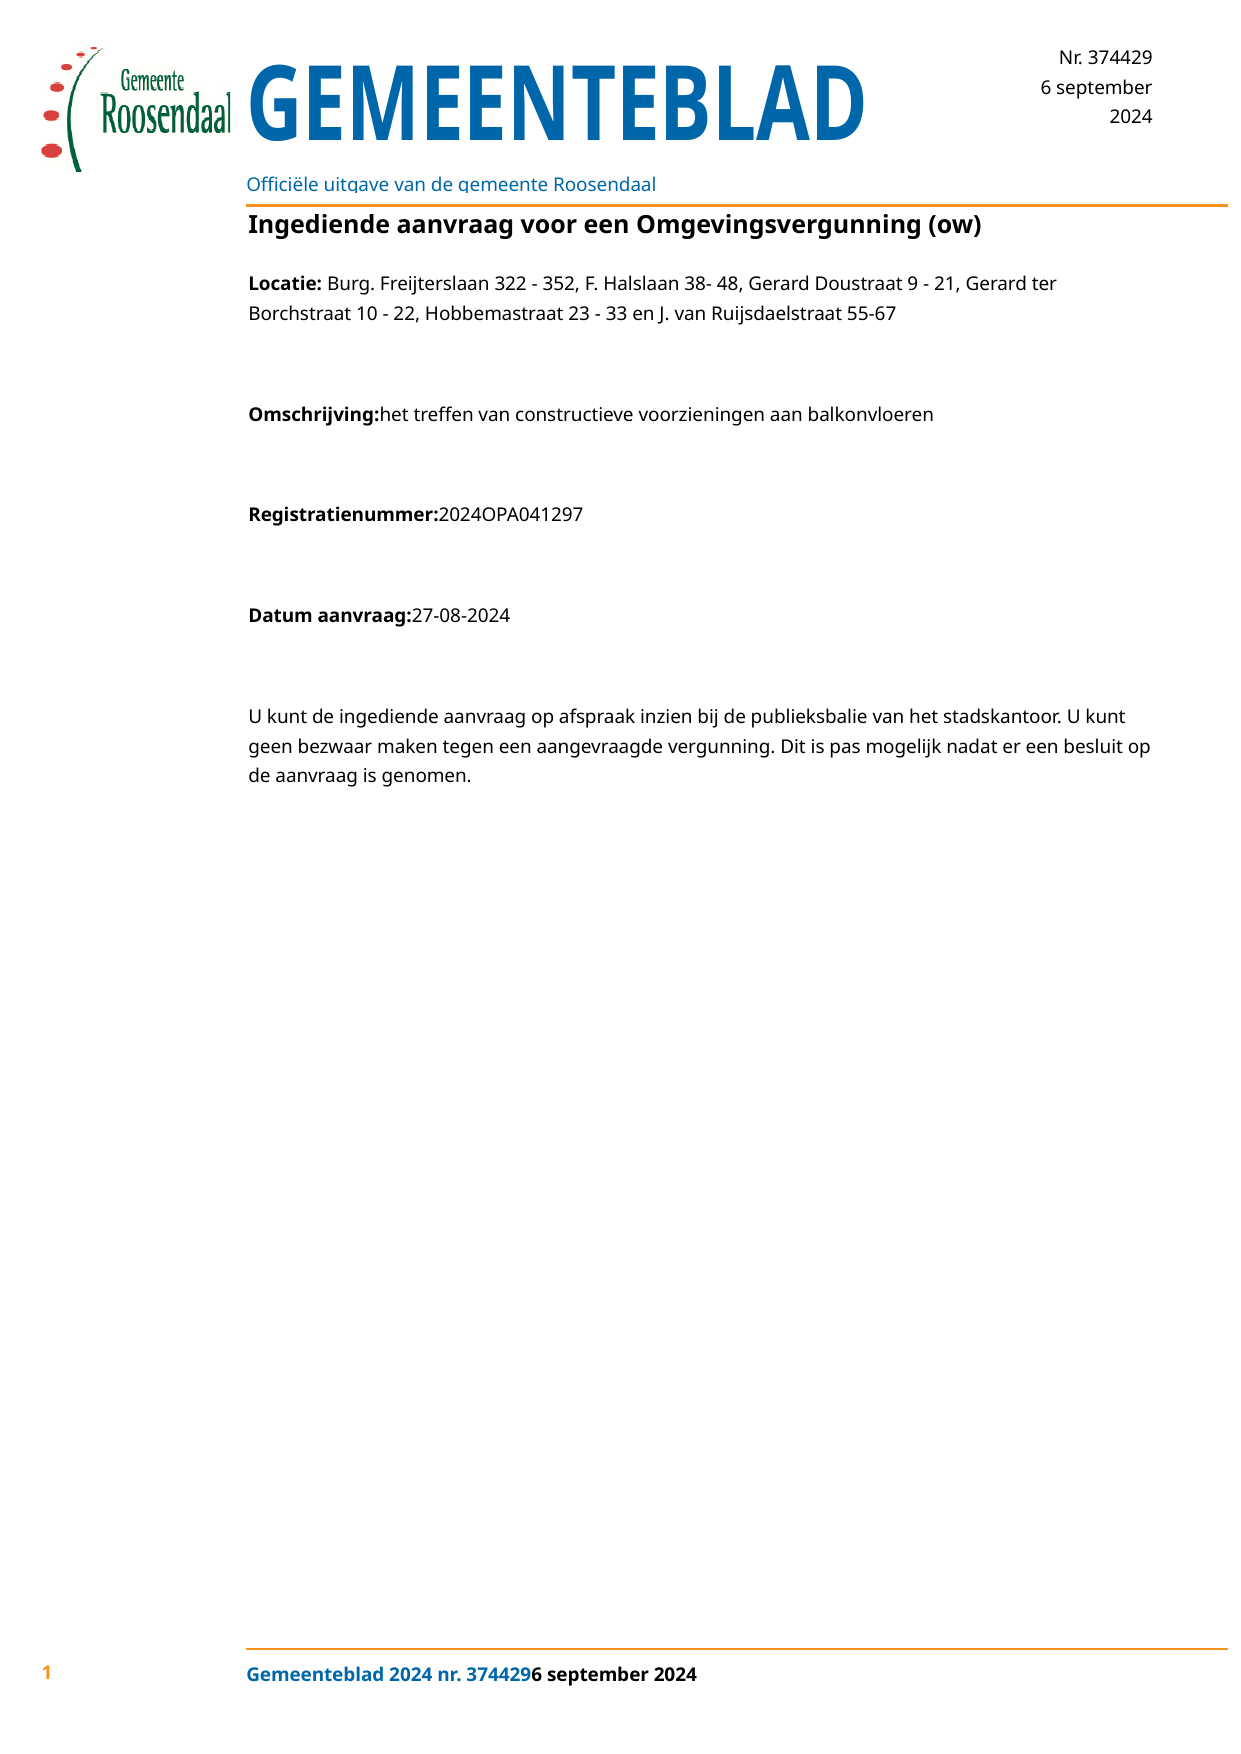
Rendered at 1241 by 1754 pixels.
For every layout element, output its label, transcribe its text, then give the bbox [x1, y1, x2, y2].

text Datum aanvraag:27-08-2024 [248, 602, 1152, 628]
picture [41, 47, 231, 172]
text U kunt de ingediende aanvraag op afspraak inzien bij de publieksbalie van het stadskantoor. U kunt geen bezwaar maken tegen een aangevraagde vergunning. Dit is pas mogelijk nadat er een besluit op de aanvraag is genomen. [248, 703, 1152, 788]
text Registratienummer:2024OPA041297 [248, 502, 1152, 527]
text Ingediende aanvraag voor een Omgevingsvergunning (ow) [248, 207, 1152, 241]
text Omschrijving:het treffen van constructieve voorzieningen aan balkonvloeren [248, 401, 1152, 426]
text Locatie: Burg. Freijterslaan 322 - 352, F. Halslaan 38- 48, Gerard Doustraat 9 - 21, Gerard ter Borchstraat 10 - 22, Hobbemastraat 23 - 33 en J. van Ruijsdaelstraat 55-67 [248, 270, 1152, 326]
